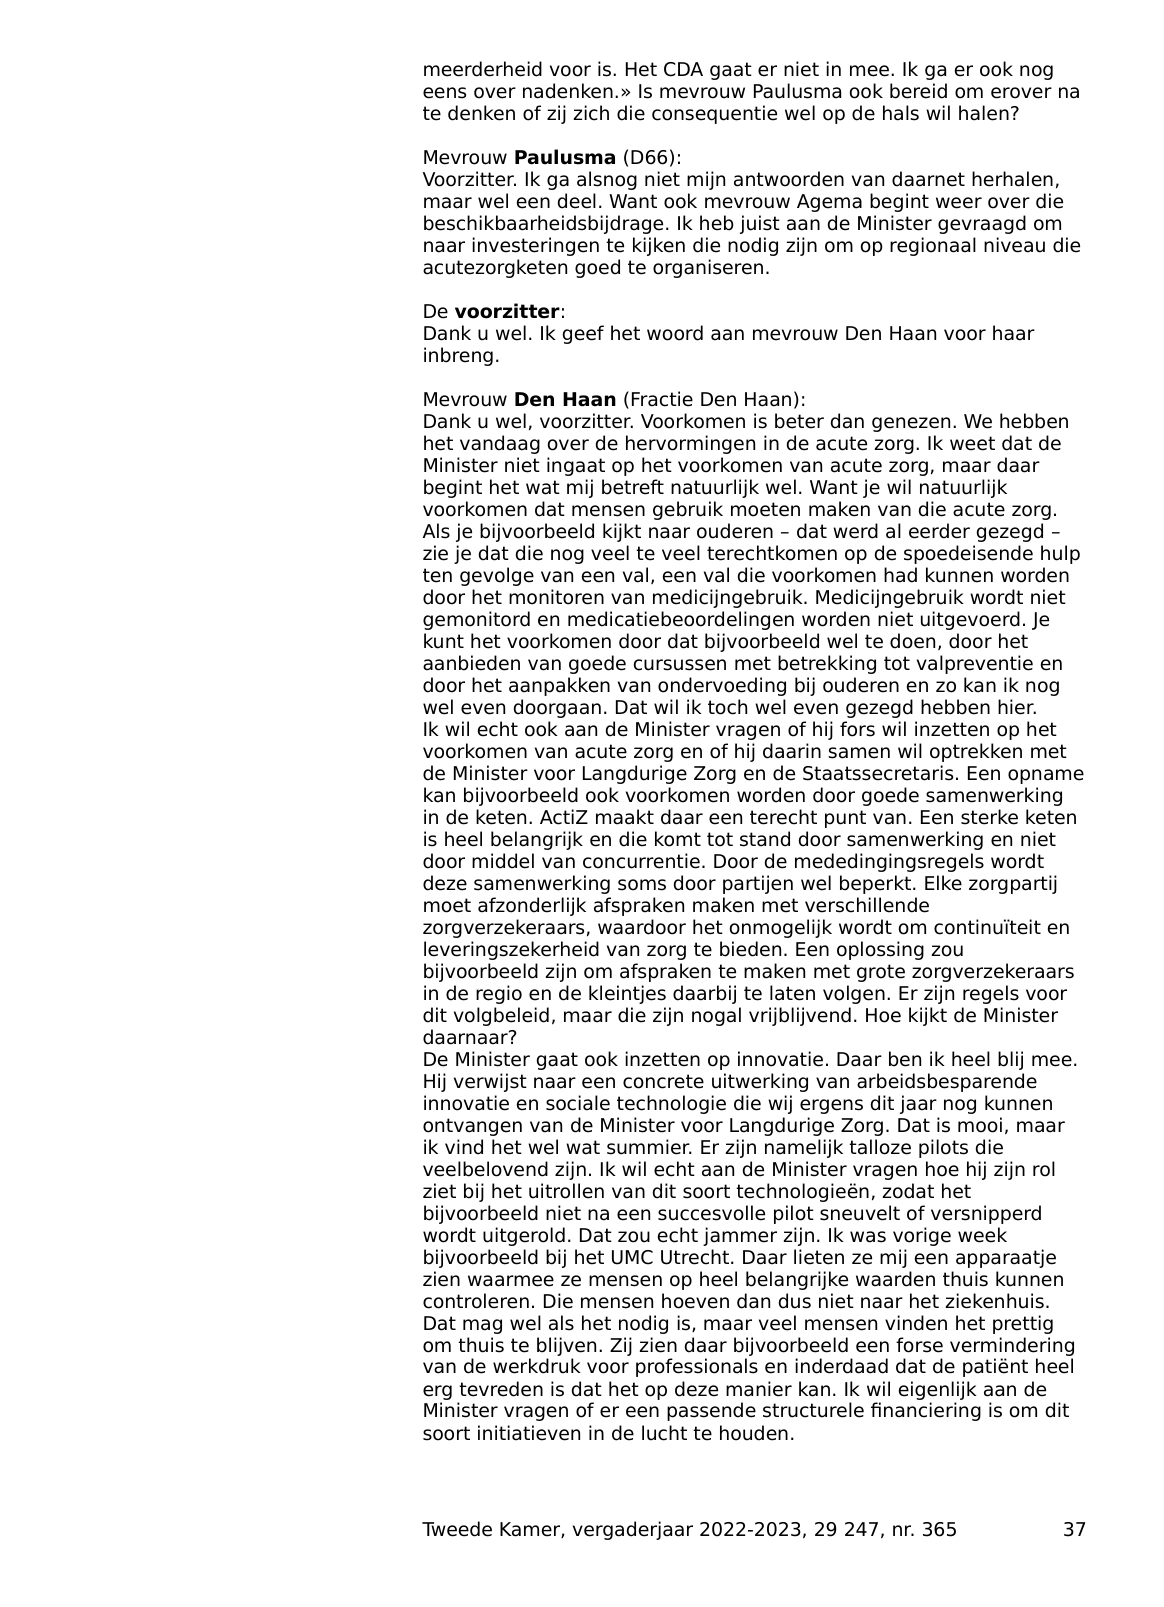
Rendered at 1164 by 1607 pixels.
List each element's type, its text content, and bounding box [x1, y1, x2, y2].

text De voorzitter: [422, 301, 1087, 323]
text Voorzitter. Ik ga alsnog niet mijn antwoorden van daarnet herhalen, maar wel een deel. Want ook mevrouw Agema begint weer over die beschikbaarheidsbijdrage. Ik heb juist aan de Minister gevraagd om naar investeringen te kijken die nodig zijn om op regionaal niveau die acutezorgketen goed te organiseren. [422, 169, 1087, 279]
text Mevrouw Paulusma (D66): [422, 147, 1087, 169]
text De Minister gaat ook inzetten op innovatie. Daar ben ik heel blij mee. Hij verwijst naar een concrete uitwerking van arbeidsbesparende innovatie en sociale technologie die wij ergens dit jaar nog kunnen ontvangen van de Minister voor Langdurige Zorg. Dat is mooi, maar ik vind het wel wat summier. Er zijn namelijk talloze pilots die veelbelovend zijn. Ik wil echt aan de Minister vragen hoe hij zijn rol ziet bij het uitrollen van dit soort technologieën, zodat het bijvoorbeeld niet na een succesvolle pilot sneuvelt of versnipperd wordt uitgerold. Dat zou echt jammer zijn. Ik was vorige week bijvoorbeeld bij het UMC Utrecht. Daar lieten ze mij een apparaatje zien waarmee ze mensen op heel belangrijke waarden thuis kunnen controleren. Die mensen hoeven dan dus niet naar het ziekenhuis. Dat mag wel als het nodig is, maar veel mensen vinden het prettig om thuis te blijven. Zij zien daar bijvoorbeeld een forse vermindering van de werkdruk voor professionals en inderdaad dat de patiënt heel erg tevreden is dat het op deze manier kan. Ik wil eigenlijk aan de Minister vragen of er een passende structurele financiering is om dit soort initiatieven in de lucht te houden. [422, 1049, 1087, 1444]
text Dank u wel. Ik geef het woord aan mevrouw Den Haan voor haar inbreng. [422, 323, 1087, 367]
text Mevrouw Den Haan (Fractie Den Haan): [422, 389, 1087, 411]
text Ik wil echt ook aan de Minister vragen of hij fors wil inzetten op het voorkomen van acute zorg en of hij daarin samen wil optrekken met de Minister voor Langdurige Zorg en de Staatssecretaris. Een opname kan bijvoorbeeld ook voorkomen worden door goede samenwerking in de keten. ActiZ maakt daar een terecht punt van. Een sterke keten is heel belangrijk en die komt tot stand door samenwerking en niet door middel van concurrentie. Door de mededingingsregels wordt deze samenwerking soms door partijen wel beperkt. Elke zorgpartij moet afzonderlijk afspraken maken met verschillende zorgverzekeraars, waardoor het onmogelijk wordt om continuïteit en leveringszekerheid van zorg te bieden. Een oplossing zou bijvoorbeeld zijn om afspraken te maken met grote zorgverzekeraars in de regio en de kleintjes daarbij te laten volgen. Er zijn regels voor dit volgbeleid, maar die zijn nogal vrijblijvend. Hoe kijkt de Minister daarnaar? [422, 719, 1087, 1049]
text Dank u wel, voorzitter. Voorkomen is beter dan genezen. We hebben het vandaag over de hervormingen in de acute zorg. Ik weet dat de Minister niet ingaat op het voorkomen van acute zorg, maar daar begint het wat mij betreft natuurlijk wel. Want je wil natuurlijk voorkomen dat mensen gebruik moeten maken van die acute zorg. Als je bijvoorbeeld kijkt naar ouderen – dat werd al eerder gezegd – zie je dat die nog veel te veel terechtkomen op de spoedeisende hulp ten gevolge van een val, een val die voorkomen had kunnen worden door het monitoren van medicijngebruik. Medicijngebruik wordt niet gemonitord en medicatiebeoordelingen worden niet uitgevoerd. Je kunt het voorkomen door dat bijvoorbeeld wel te doen, door het aanbieden van goede cursussen met betrekking tot valpreventie en door het aanpakken van ondervoeding bij ouderen en zo kan ik nog wel even doorgaan. Dat wil ik toch wel even gezegd hebben hier. [422, 411, 1087, 719]
text meerderheid voor is. Het CDA gaat er niet in mee. Ik ga er ook nog eens over nadenken.» Is mevrouw Paulusma ook bereid om erover na te denken of zij zich die consequentie wel op de hals wil halen? [422, 59, 1087, 125]
